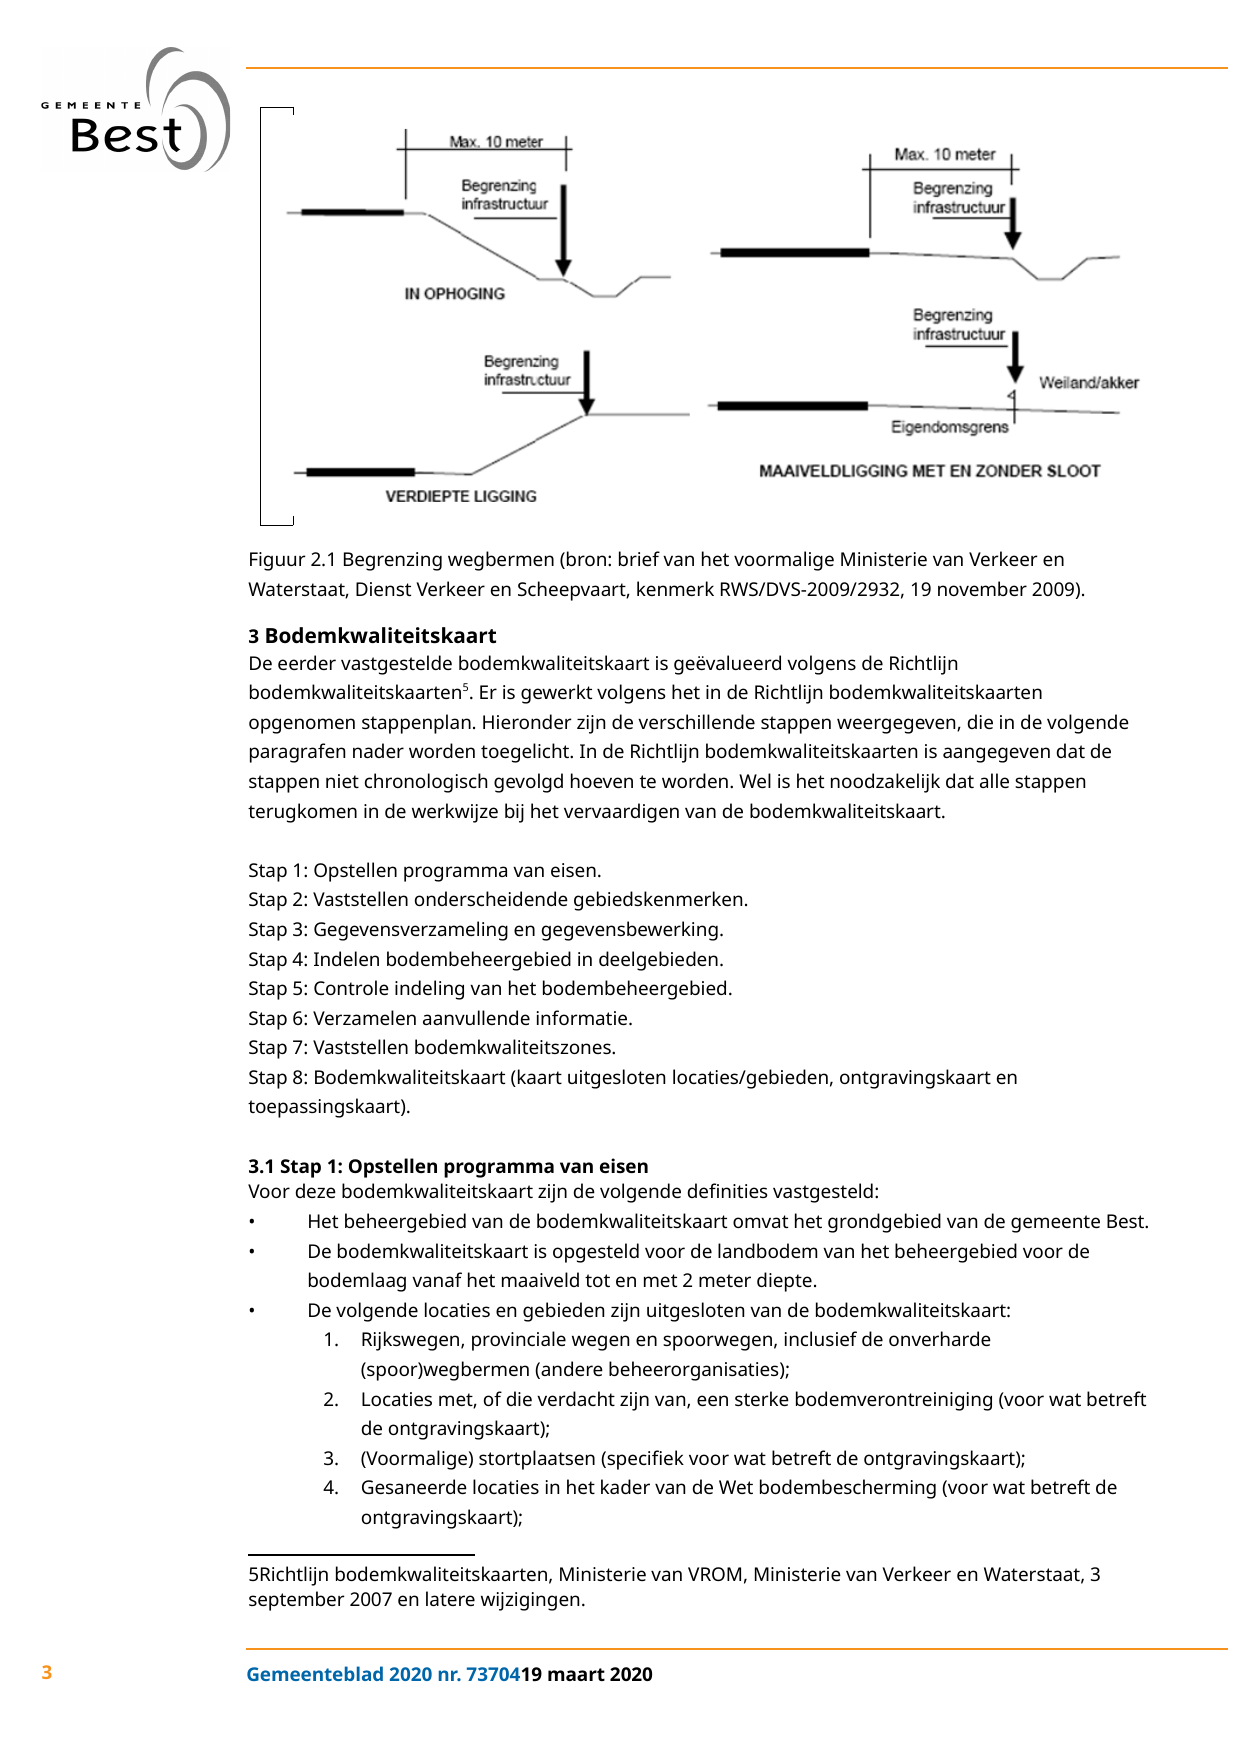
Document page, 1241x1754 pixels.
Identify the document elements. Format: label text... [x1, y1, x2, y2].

text 3.1 Stap 1: Opstellen programma van eisen [248, 1153, 1152, 1179]
list De volgende locaties en gebieden zijn uitgesloten van de bodemkwaliteitskaart: [248, 1297, 1152, 1323]
text Stap 2: Vaststellen onderscheidende gebiedskenmerken. [248, 887, 1152, 912]
text Voor deze bodemkwaliteitskaart zijn de volgende definities vastgesteld: [248, 1179, 1152, 1204]
text Figuur 2.1 Begrenzing wegbermen (bron: brief van het voormalige Ministerie van Verkeer en Waterstaat, Dienst Verkeer en Scheepvaart, kenmerk RWS/DVS‐2009/2932, 19 november 2009). [248, 546, 1152, 602]
list Het beheergebied van de bodemkwaliteitskaart omvat het grondgebied van de gemeente Best. [248, 1208, 1152, 1234]
text Stap 1: Opstellen programma van eisen. [248, 857, 1152, 883]
picture [268, 115, 1155, 516]
text Stap 8: Bodemkwaliteitskaart (kaart uitgesloten locaties/gebieden, ontgravingskaart en toepassingskaart). [248, 1064, 1152, 1119]
text Stap 4: Indelen bodembeheergebied in deelgebieden. [248, 946, 1152, 972]
text Richtlijn bodemkwaliteitskaarten, Ministerie van VROM, Ministerie van Verkeer en Waterstaat, 3 september 2007 en latere wijzigingen. [248, 1561, 1152, 1612]
list Locaties met, of die verdacht zijn van, een sterke bodemverontreiniging (voor wat betreft de ontgravingskaart); [323, 1386, 1152, 1441]
picture [41, 47, 231, 172]
list Gesaneerde locaties in het kader van de Wet bodembescherming (voor wat betreft de ontgravingskaart); [323, 1474, 1152, 1530]
text 3 Bodemkwaliteitskaart [248, 622, 1152, 650]
text Stap 7: Vaststellen bodemkwaliteitszones. [248, 1034, 1152, 1060]
text Stap 3: Gegevensverzameling en gegevensbewerking. [248, 916, 1152, 942]
list Rijkswegen, provinciale wegen en spoorwegen, inclusief de onverharde (spoor)wegbermen (andere beheerorganisaties); [323, 1327, 1152, 1382]
text Stap 5: Controle indeling van het bodembeheergebied. [248, 975, 1152, 1001]
text De eerder vastgestelde bodemkwaliteitskaart is geëvalueerd volgens de Richtlijn bodemkwaliteitskaarten. Er is gewerkt volgens het in de Richtlijn bodemkwaliteitskaarten opgenomen stappenplan. Hieronder zijn de verschillende stappen weergegeven, die in de volgende paragrafen nader worden toegelicht. In de Richtlijn bodemkwaliteitskaarten is aangegeven dat de stappen niet chronologisch gevolgd hoeven te worden. Wel is het noodzakelijk dat alle stappen terugkomen in de werkwijze bij het vervaardigen van de bodemkwaliteitskaart. [248, 650, 1152, 824]
list (Voormalige) stortplaatsen (specifiek voor wat betreft de ontgravingskaart); [323, 1445, 1152, 1471]
text Stap 6: Verzamelen aanvullende informatie. [248, 1005, 1152, 1031]
list De bodemkwaliteitskaart is opgesteld voor de landbodem van het beheergebied voor de bodemlaag vanaf het maaiveld tot en met 2 meter diepte. [248, 1238, 1152, 1293]
